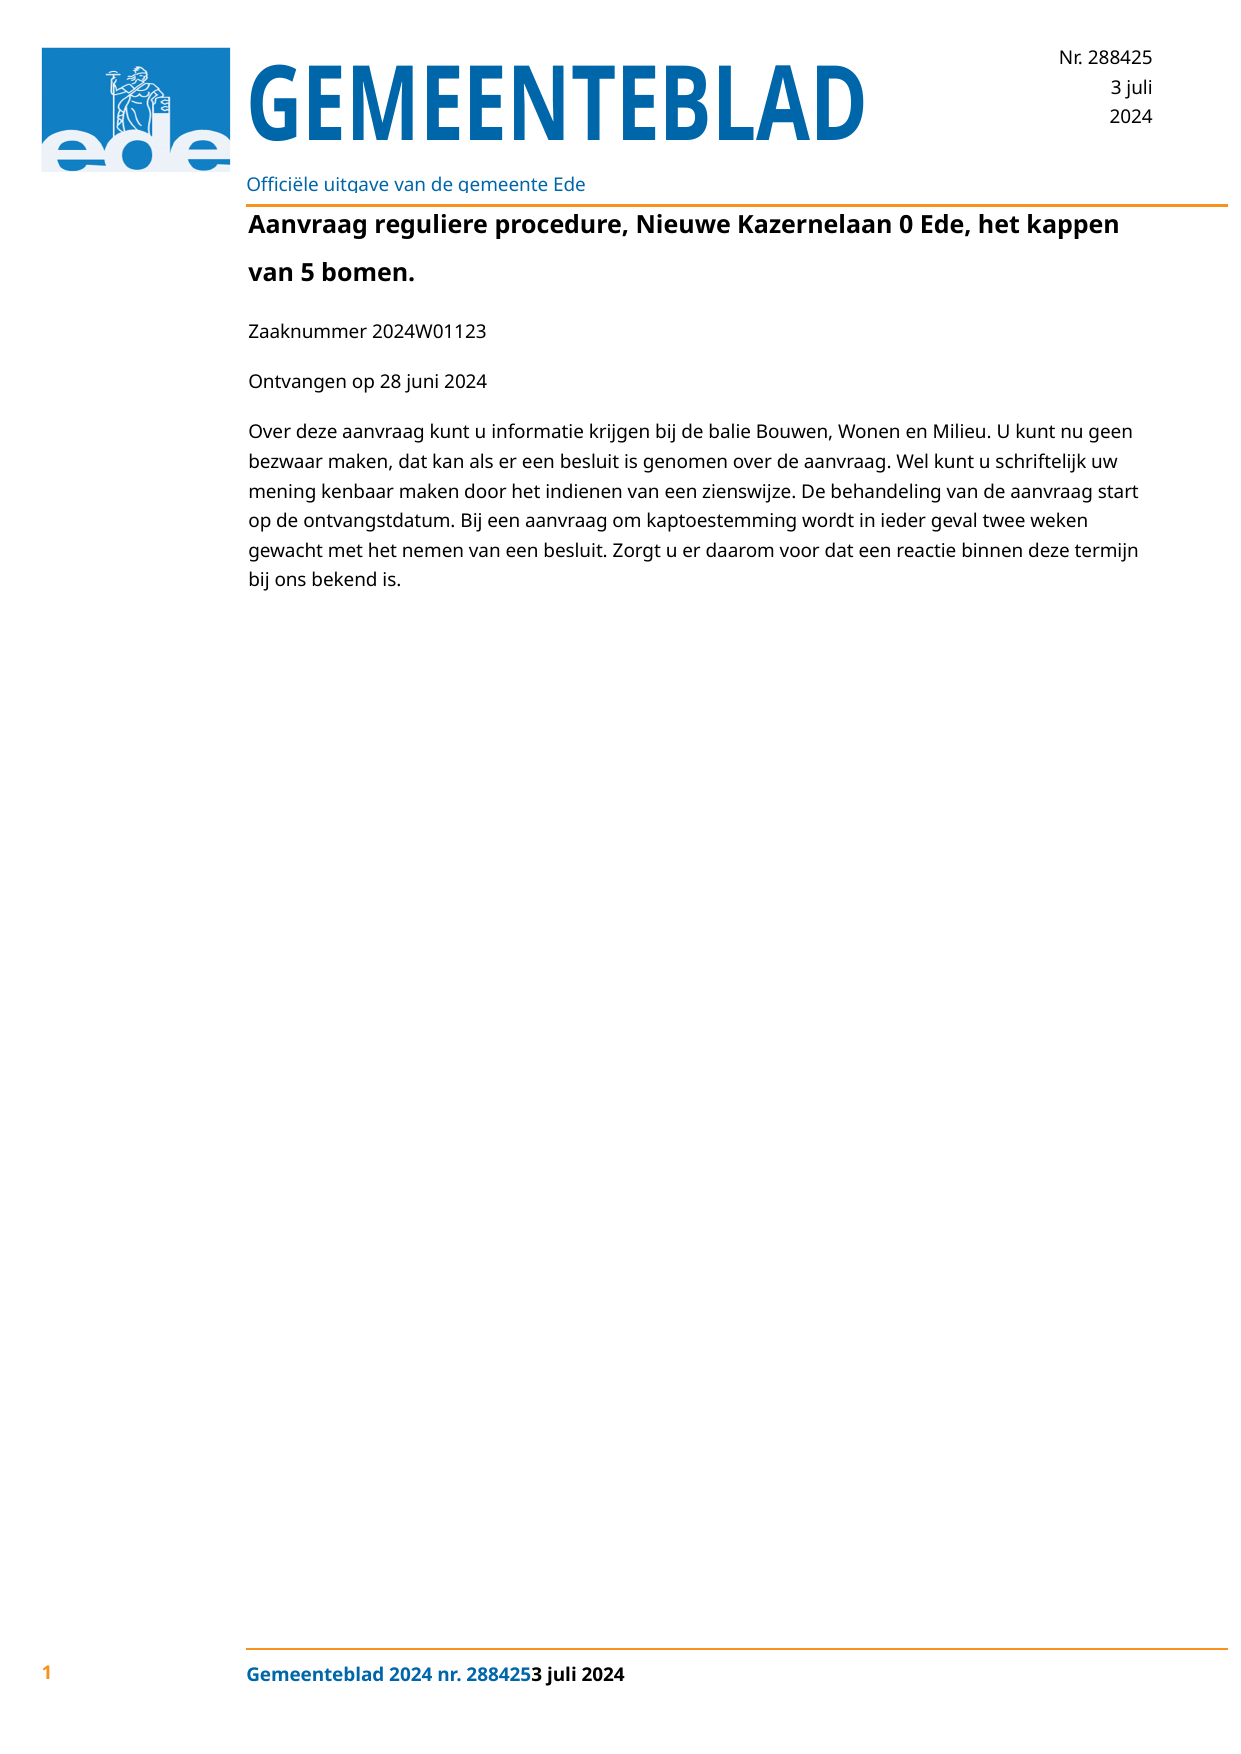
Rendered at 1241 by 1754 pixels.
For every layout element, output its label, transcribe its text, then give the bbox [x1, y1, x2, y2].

text Ontvangen op 28 juni 2024 [248, 368, 1152, 394]
text Aanvraag reguliere procedure, Nieuwe Kazernelaan 0 Ede, het kappen van 5 bomen. [248, 207, 1152, 288]
text Over deze aanvraag kunt u informatie krijgen bij de balie Bouwen, Wonen en Milieu. U kunt nu geen bezwaar maken, dat kan als er een besluit is genomen over de aanvraag. Wel kunt u schriftelijk uw mening kenbaar maken door het indienen van een zienswijze. De behandeling van de aanvraag start op de ontvangstdatum. Bij een aanvraag om kaptoestemming wordt in ieder geval twee weken gewacht met het nemen van een besluit. Zorgt u er daarom voor dat een reactie binnen deze termijn bij ons bekend is. [248, 419, 1152, 592]
picture [41, 47, 231, 172]
text Zaaknummer 2024W01123 [248, 318, 1152, 344]
